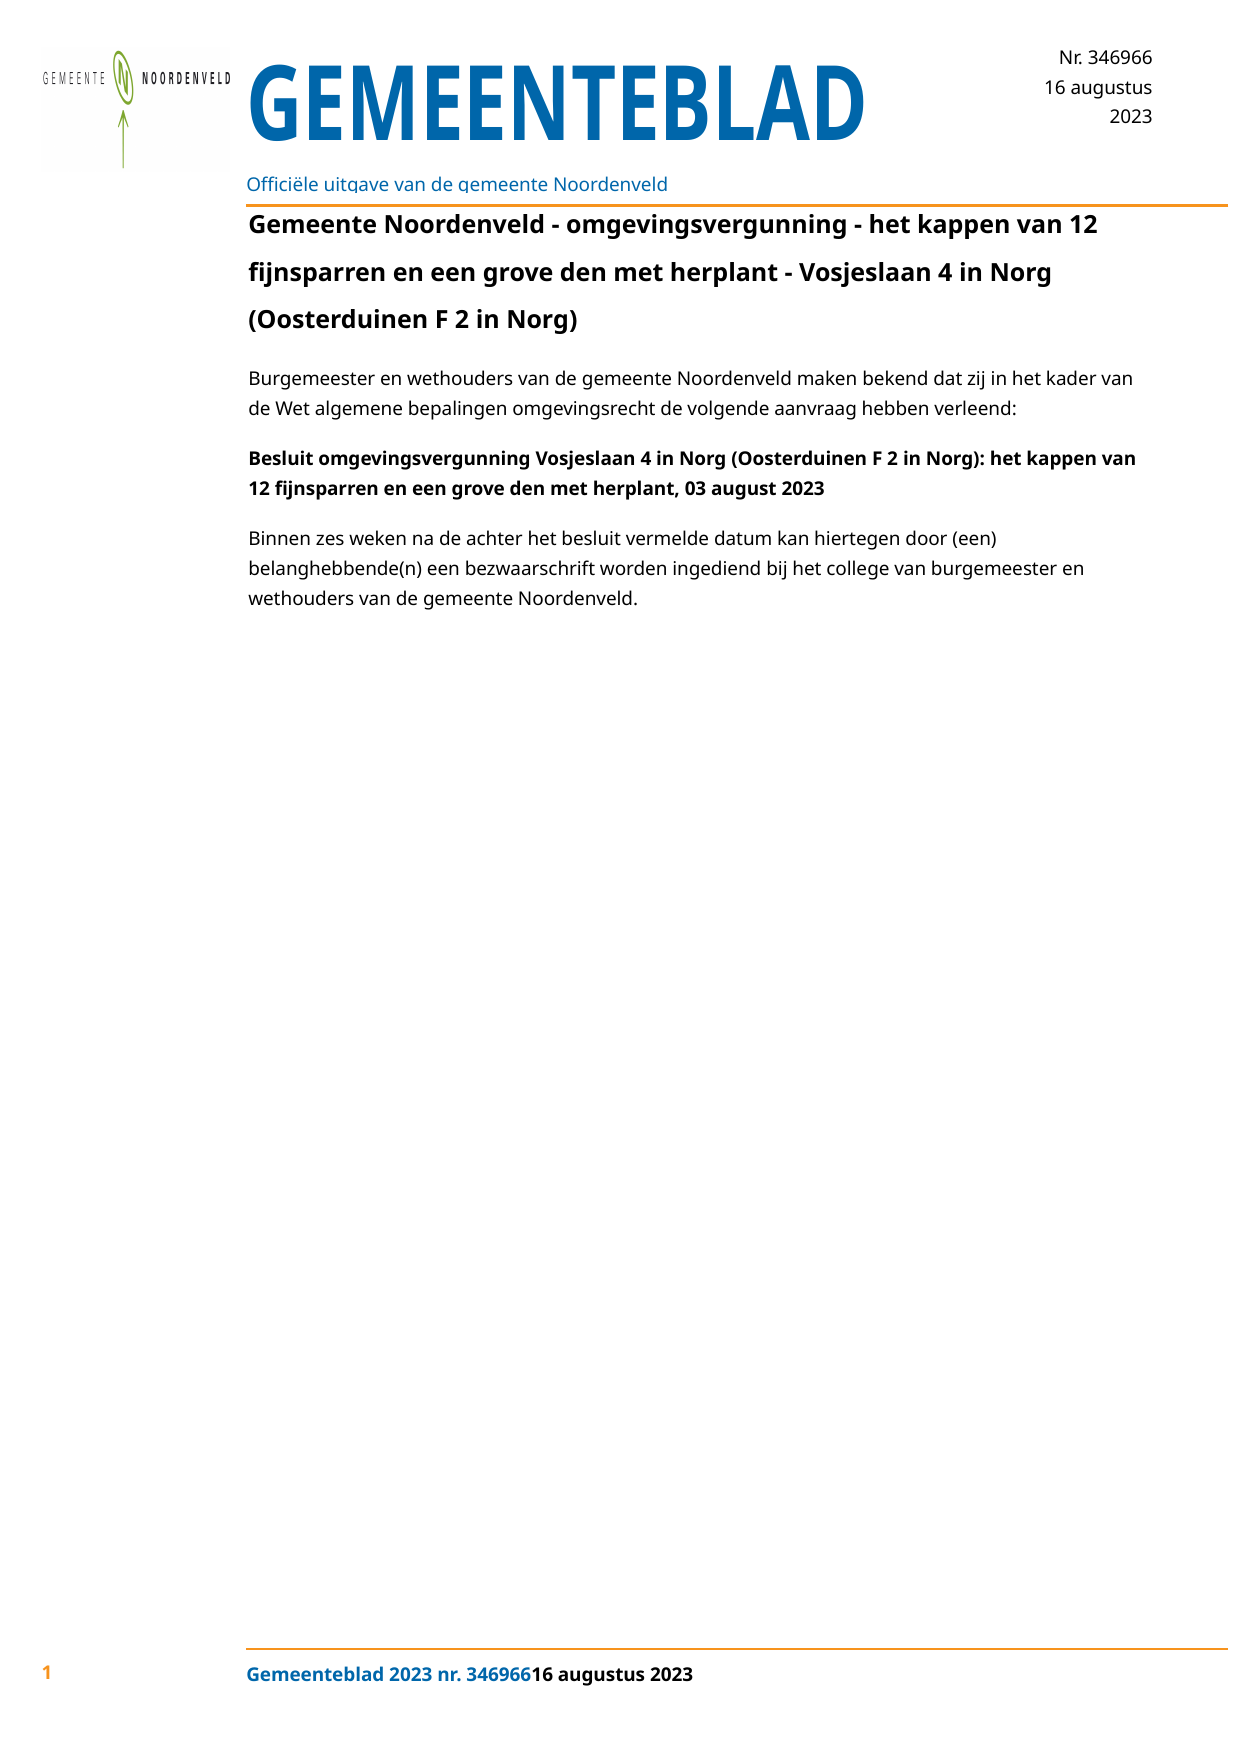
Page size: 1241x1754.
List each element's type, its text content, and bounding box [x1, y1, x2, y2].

text Gemeente Noordenveld - omgevingsvergunning - het kappen van 12 fijnsparren en een grove den met herplant - Vosjeslaan 4 in Norg (Oosterduinen F 2 in Norg) [248, 207, 1152, 336]
text Binnen zes weken na de achter het besluit vermelde datum kan hiertegen door (een) belanghebbende(n) een bezwaarschrift worden ingediend bij het college van burgemeester en wethouders van de gemeente Noordenveld. [248, 526, 1152, 610]
text Burgemeester en wethouders van de gemeente Noordenveld maken bekend dat zij in het kader van de Wet algemene bepalingen omgevingsrecht de volgende aanvraag hebben verleend: [248, 366, 1152, 421]
picture [41, 47, 231, 172]
text Besluit omgevingsvergunning Vosjeslaan 4 in Norg (Oosterduinen F 2 in Norg): het kappen van 12 fijnsparren en een grove den met herplant, 03 august 2023 [248, 446, 1152, 501]
